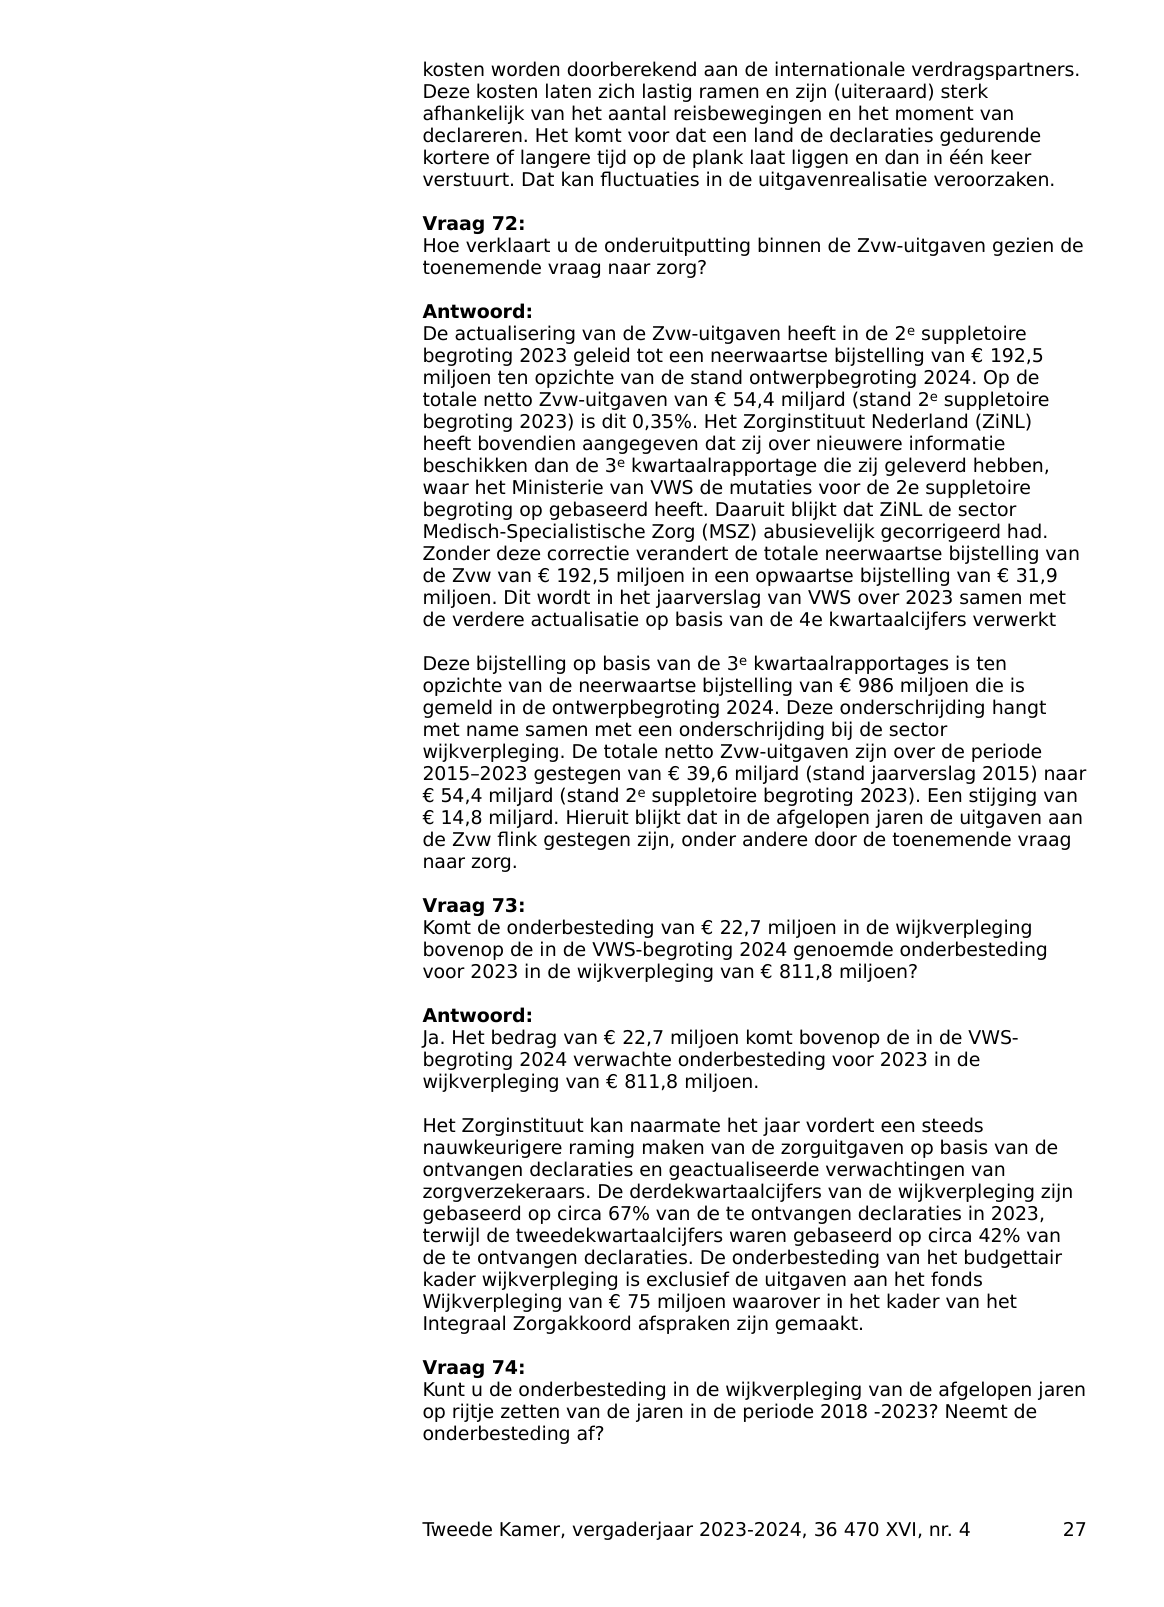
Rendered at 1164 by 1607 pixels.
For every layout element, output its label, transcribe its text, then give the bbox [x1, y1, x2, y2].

text Vraag 72: [422, 213, 1087, 235]
text Antwoord: [422, 301, 1087, 323]
text De actualisering van de Zvw-uitgaven heeft in de 2e suppletoire begroting 2023 geleid tot een neerwaartse bijstelling van € 192,5 miljoen ten opzichte van de stand ontwerpbegroting 2024. Op de totale netto Zvw-uitgaven van € 54,4 miljard (stand 2e suppletoire begroting 2023) is dit 0,35%. Het Zorginstituut Nederland (ZiNL) heeft bovendien aangegeven dat zij over nieuwere informatie beschikken dan de 3e kwartaalrapportage die zij geleverd hebben, waar het Ministerie van VWS de mutaties voor de 2e suppletoire begroting op gebaseerd heeft. Daaruit blijkt dat ZiNL de sector Medisch-Specialistische Zorg (MSZ) abusievelijk gecorrigeerd had. Zonder deze correctie verandert de totale neerwaartse bijstelling van de Zvw van € 192,5 miljoen in een opwaartse bijstelling van € 31,9 miljoen. Dit wordt in het jaarverslag van VWS over 2023 samen met de verdere actualisatie op basis van de 4e kwartaalcijfers verwerkt [422, 323, 1087, 631]
text Komt de onderbesteding van € 22,7 miljoen in de wijkverpleging bovenop de in de VWS-begroting 2024 genoemde onderbesteding voor 2023 in de wijkverpleging van € 811,8 miljoen? [422, 917, 1087, 983]
text Vraag 73: [422, 895, 1087, 917]
text Hoe verklaart u de onderuitputting binnen de Zvw-uitgaven gezien de toenemende vraag naar zorg? [422, 235, 1087, 279]
text Het Zorginstituut kan naarmate het jaar vordert een steeds nauwkeurigere raming maken van de zorguitgaven op basis van de ontvangen declaraties en geactualiseerde verwachtingen van zorgverzekeraars. De derdekwartaalcijfers van de wijkverpleging zijn gebaseerd op circa 67% van de te ontvangen declaraties in 2023, terwijl de tweedekwartaalcijfers waren gebaseerd op circa 42% van de te ontvangen declaraties. De onderbesteding van het budgettair kader wijkverpleging is exclusief de uitgaven aan het fonds Wijkverpleging van € 75 miljoen waarover in het kader van het Integraal Zorgakkoord afspraken zijn gemaakt. [422, 1115, 1087, 1335]
text Vraag 74: [422, 1357, 1087, 1379]
text Deze bijstelling op basis van de 3e kwartaalrapportages is ten opzichte van de neerwaartse bijstelling van € 986 miljoen die is gemeld in de ontwerpbegroting 2024. Deze onderschrijding hangt met name samen met een onderschrijding bij de sector wijkverpleging. De totale netto Zvw-uitgaven zijn over de periode 2015–2023 gestegen van € 39,6 miljard (stand jaarverslag 2015) naar € 54,4 miljard (stand 2e suppletoire begroting 2023). Een stijging van € 14,8 miljard. Hieruit blijkt dat in de afgelopen jaren de uitgaven aan de Zvw flink gestegen zijn, onder andere door de toenemende vraag naar zorg. [422, 653, 1087, 873]
text Kunt u de onderbesteding in de wijkverpleging van de afgelopen jaren op rijtje zetten van de jaren in de periode 2018 -2023? Neemt de onderbesteding af? [422, 1379, 1087, 1445]
text Ja. Het bedrag van € 22,7 miljoen komt bovenop de in de VWS-begroting 2024 verwachte onderbesteding voor 2023 in de wijkverpleging van € 811,8 miljoen. [422, 1027, 1087, 1093]
text Antwoord: [422, 1005, 1087, 1027]
text kosten worden doorberekend aan de internationale verdragspartners. Deze kosten laten zich lastig ramen en zijn (uiteraard) sterk afhankelijk van het aantal reisbewegingen en het moment van declareren. Het komt voor dat een land de declaraties gedurende kortere of langere tijd op de plank laat liggen en dan in één keer verstuurt. Dat kan fluctuaties in de uitgavenrealisatie veroorzaken. [422, 59, 1087, 191]
